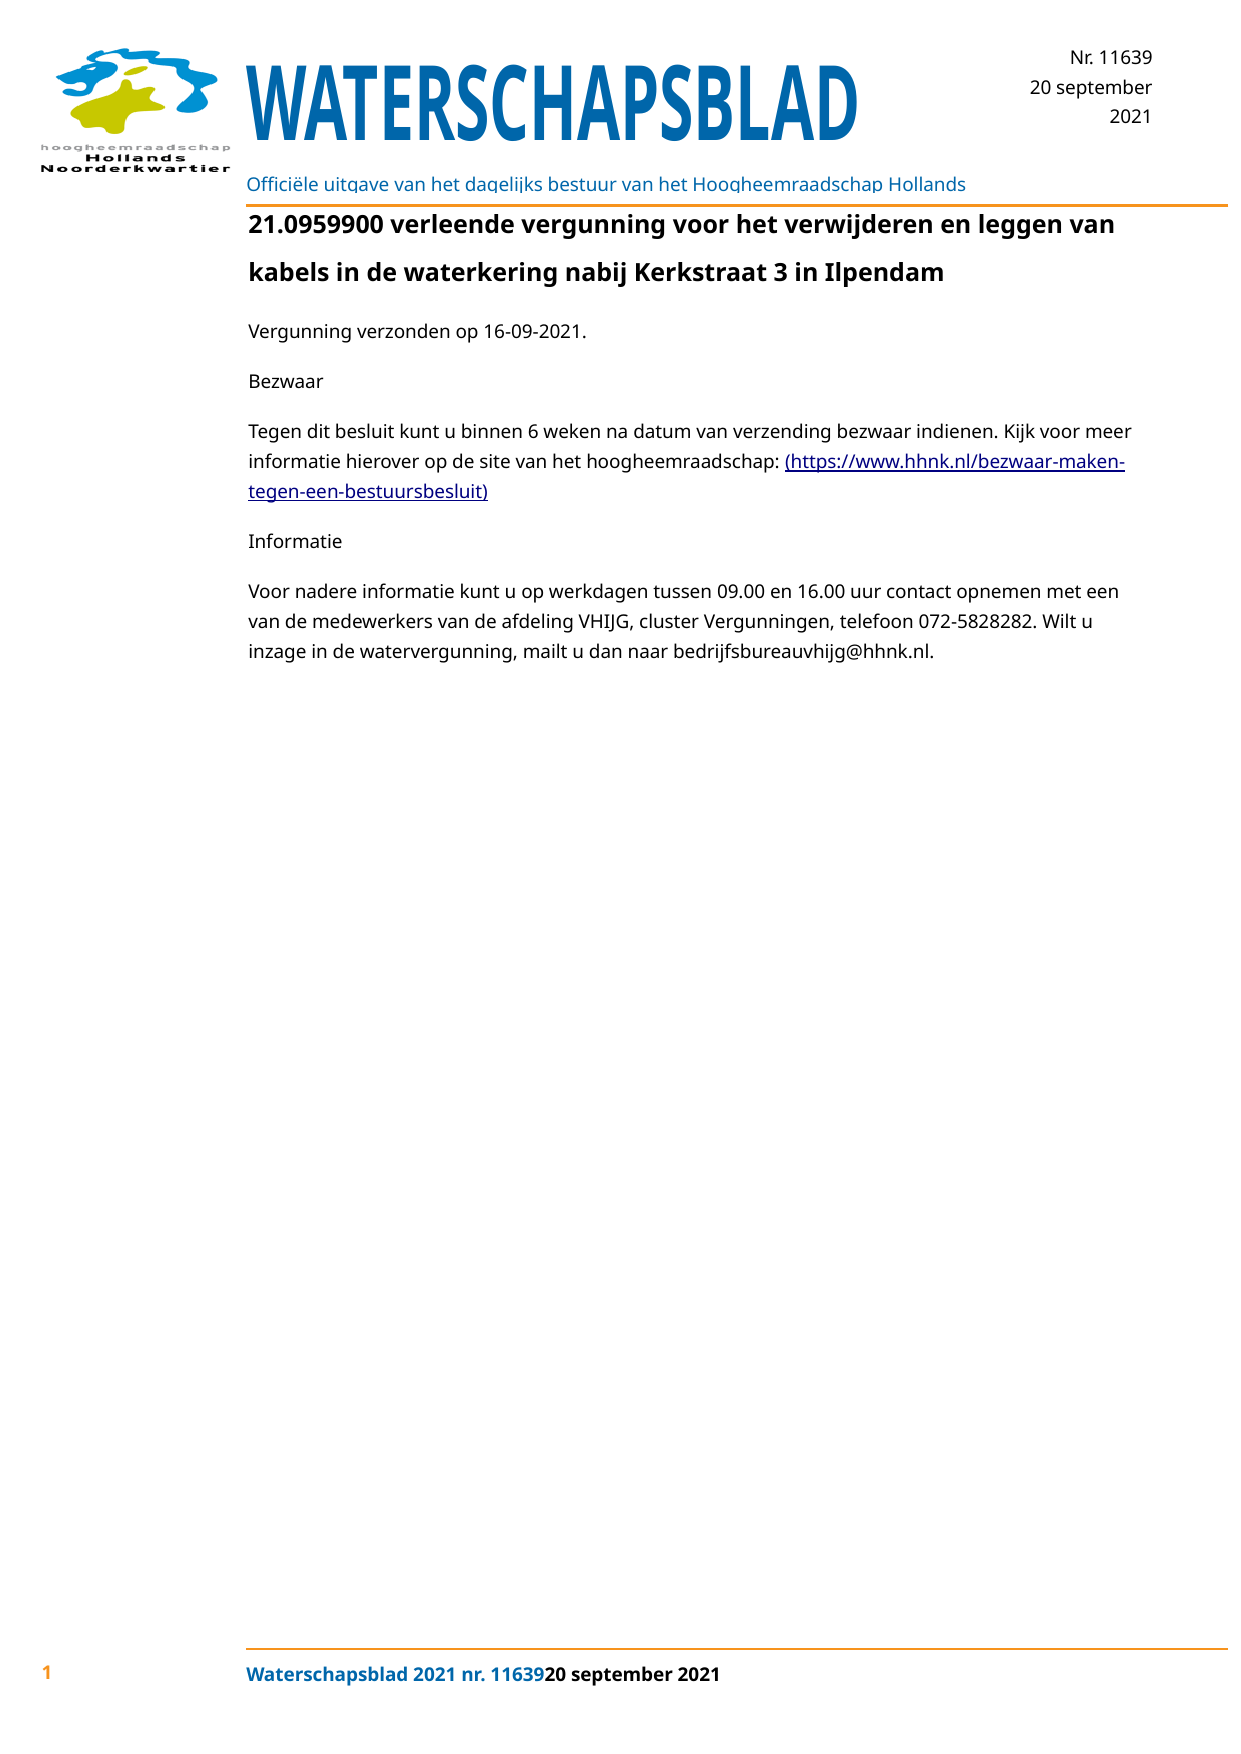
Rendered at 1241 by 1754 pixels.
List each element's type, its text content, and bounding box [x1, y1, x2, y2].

text 21.0959900 verleende vergunning voor het verwijderen en leggen van kabels in de waterkering nabij Kerkstraat 3 in Ilpendam [248, 207, 1152, 288]
text Bezwaar [248, 368, 1152, 394]
text Tegen dit besluit kunt u binnen 6 weken na datum van verzending bezwaar indienen. Kijk voor meer informatie hierover op de site van het hoogheemraadschap: (https://www.hhnk.nl/bezwaar-maken-tegen-een-bestuursbesluit) [248, 419, 1152, 504]
text Informatie [248, 528, 1152, 554]
text Voor nadere informatie kunt u op werkdagen tussen 09.00 en 16.00 uur contact opnemen met een van de medewerkers van de afdeling VHIJG, cluster Vergunningen, telefoon 072-5828282. Wilt u inzage in de watervergunning, mailt u dan naar bedrijfsbureauvhijg@hhnk.nl. [248, 579, 1152, 664]
picture [41, 47, 231, 172]
text Vergunning verzonden op 16-09-2021. [248, 318, 1152, 344]
